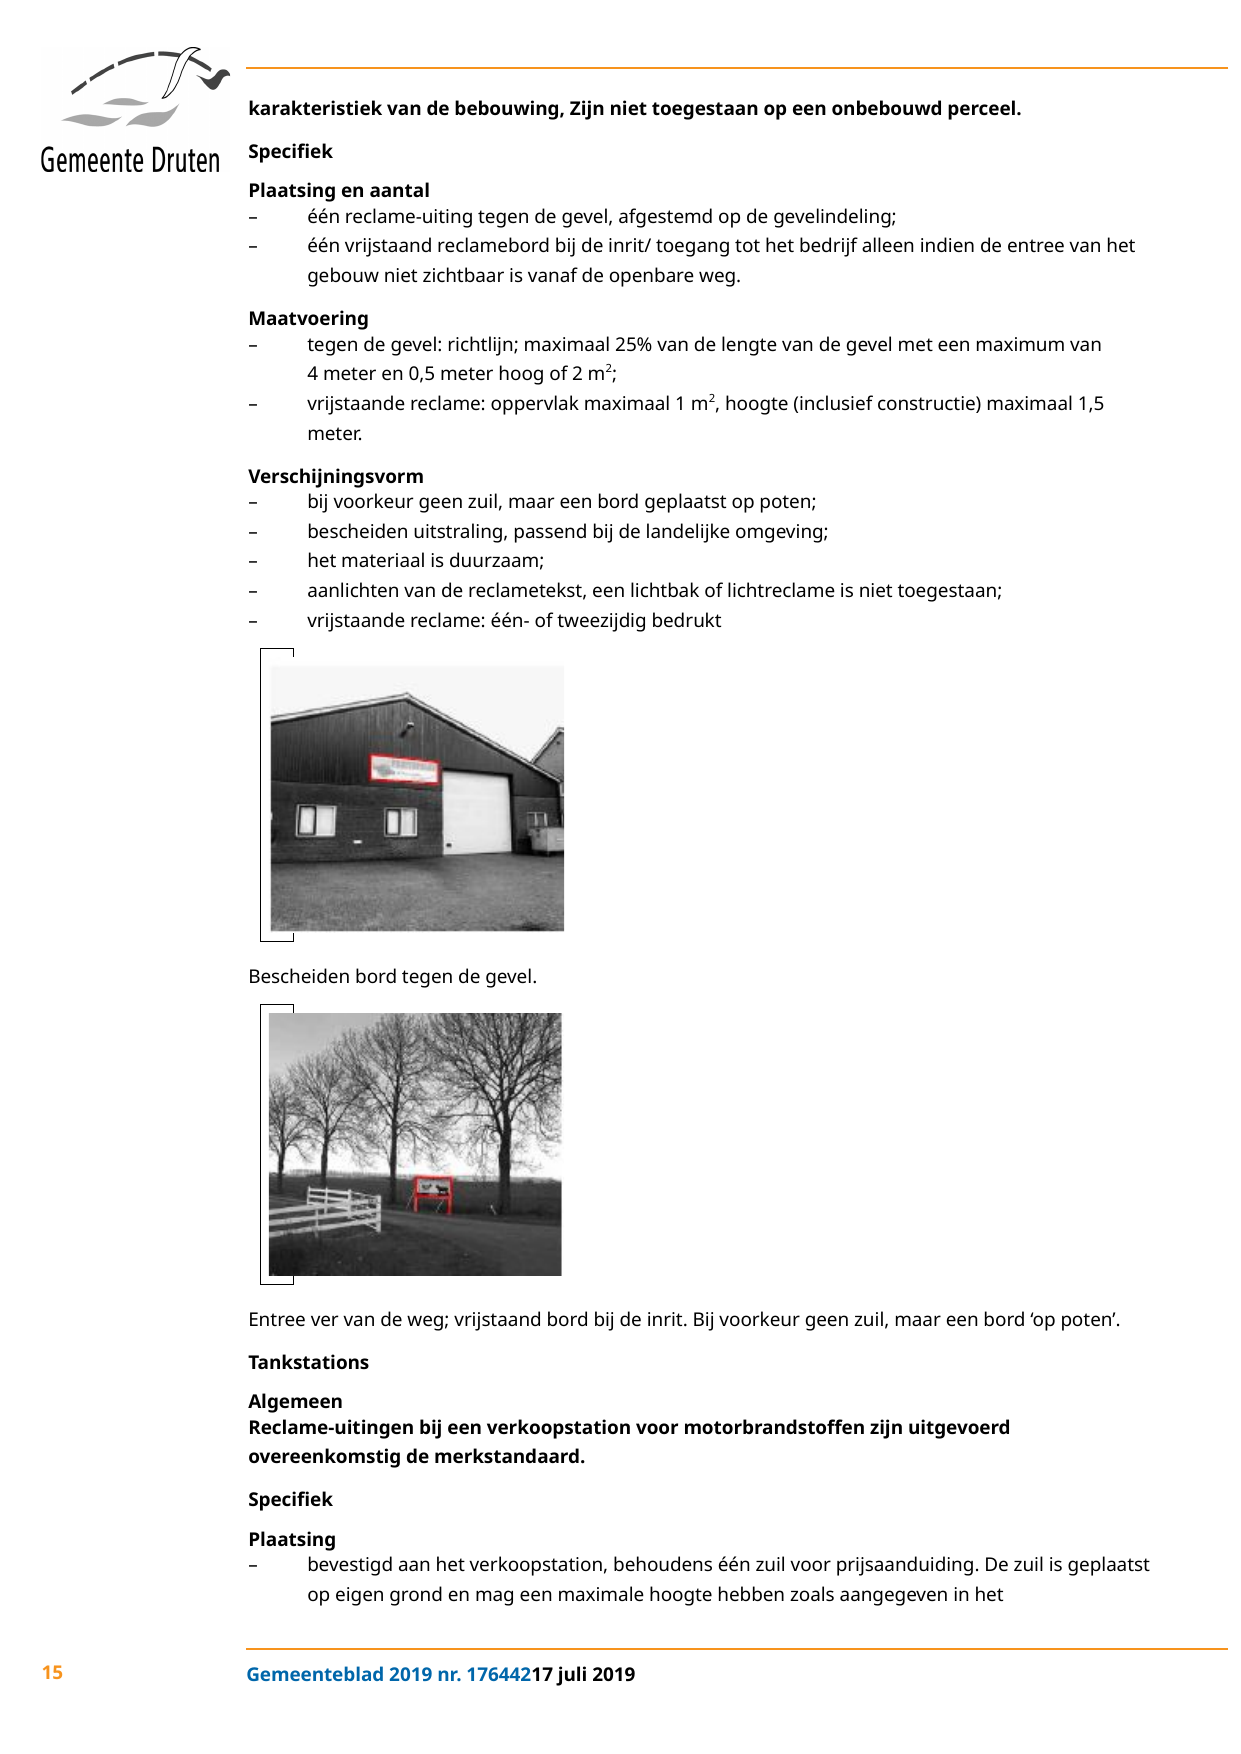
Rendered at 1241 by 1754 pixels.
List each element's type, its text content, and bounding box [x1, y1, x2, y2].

text Algemeen [248, 1388, 1152, 1414]
text Bescheiden bord tegen de gevel. [248, 963, 1152, 988]
text Specifiek [248, 138, 1152, 164]
list één reclame-uiting tegen de gevel, afgestemd op de gevelindeling; [248, 203, 1152, 229]
text Maatvoering [248, 305, 1152, 331]
picture [268, 657, 565, 933]
list het materiaal is duurzaam; [248, 548, 1152, 573]
list vrijstaande reclame: één- of tweezijdig bedrukt [248, 607, 1152, 633]
text karakteristiek van de bebouwing, Zijn niet toegestaan op een onbebouwd perceel. [248, 95, 1152, 121]
text Reclame-uitingen bij een verkoopstation voor motorbrandstoffen zijn uitgevoerd overeenkomstig de merkstandaard. [248, 1414, 1152, 1469]
picture [41, 47, 231, 172]
text Plaatsing en aantal [248, 177, 1152, 203]
text Entree ver van de weg; vrijstaand bord bij de inrit. Bij voorkeur geen zuil, maar een bord ‘op poten’. [248, 1306, 1152, 1331]
text Verschijningsvorm [248, 463, 1152, 488]
picture [268, 1013, 565, 1276]
list één vrijstaand reclamebord bij de inrit/ toegang tot het bedrijf alleen indien de entree van het gebouw niet zichtbaar is vanaf de openbare weg. [248, 232, 1152, 288]
list bescheiden uitstraling, passend bij de landelijke omgeving; [248, 518, 1152, 544]
list bij voorkeur geen zuil, maar een bord geplaatst op poten; [248, 488, 1152, 514]
list vrijstaande reclame: oppervlak maximaal 1 m2, hoogte (inclusief constructie) maximaal 1,5 meter. [248, 390, 1152, 445]
list tegen de gevel: richtlijn; maximaal 25% van de lengte van de gevel met een maximum van 4 meter en 0,5 meter hoog of 2 m2; [248, 331, 1152, 386]
list aanlichten van de reclametekst, een lichtbak of lichtreclame is niet toegestaan; [248, 577, 1152, 603]
text Tankstations [248, 1349, 1152, 1374]
list bevestigd aan het verkoopstation, behoudens één zuil voor prijsaanduiding. De zuil is geplaatst op eigen grond en mag een maximale hoogte hebben zoals aangegeven in het [248, 1552, 1152, 1607]
text Specifiek [248, 1487, 1152, 1512]
text Plaatsing [248, 1526, 1152, 1552]
